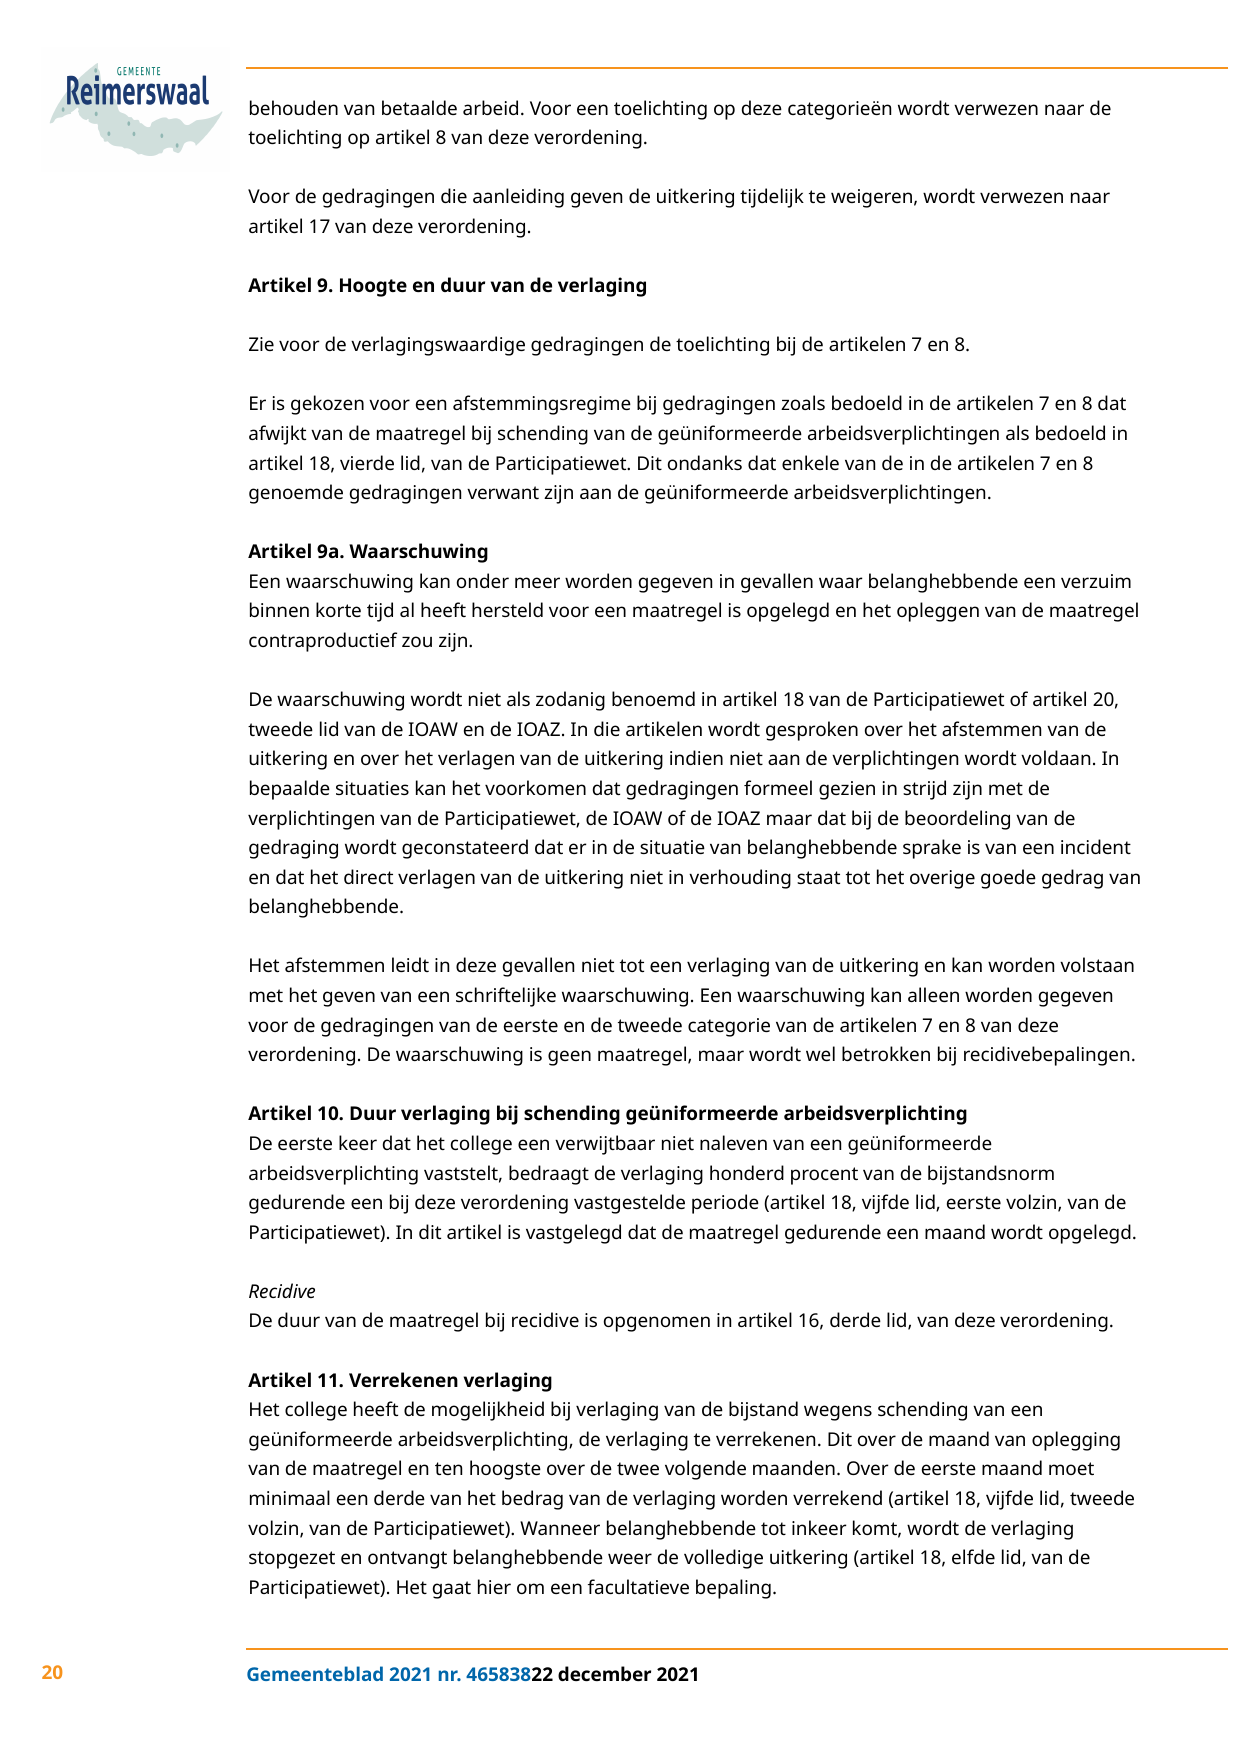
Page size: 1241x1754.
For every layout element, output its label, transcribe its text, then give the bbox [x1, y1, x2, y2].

text Het college heeft de mogelijkheid bij verlaging van de bijstand wegens schending van een geüniformeerde arbeidsverplichting, de verlaging te verrekenen. Dit over de maand van oplegging van de maatregel en ten hoogste over de twee volgende maanden. Over de eerste maand moet minimaal een derde van het bedrag van de verlaging worden verrekend (artikel 18, vijfde lid, tweede volzin, van de Participatiewet). Wanneer belanghebbende tot inkeer komt, wordt de verlaging stopgezet en ontvangt belanghebbende weer de volledige uitkering (artikel 18, elfde lid, van de Participatiewet). Het gaat hier om een facultatieve bepaling. [248, 1396, 1152, 1600]
text De waarschuwing wordt niet als zodanig benoemd in artikel 18 van de Participatiewet of artikel 20, tweede lid van de IOAW en de IOAZ. In die artikelen wordt gesproken over het afstemmen van de uitkering en over het verlagen van de uitkering indien niet aan de verplichtingen wordt voldaan. In bepaalde situaties kan het voorkomen dat gedragingen formeel gezien in strijd zijn met de verplichtingen van de Participatiewet, de IOAW of de IOAZ maar dat bij de beoordeling van de gedraging wordt geconstateerd dat er in de situatie van belanghebbende sprake is van een incident en dat het direct verlagen van de uitkering niet in verhouding staat tot het overige goede gedrag van belanghebbende. [248, 686, 1152, 919]
text Zie voor de verlagingswaardige gedragingen de toelichting bij de artikelen 7 en 8. [248, 331, 1152, 357]
text behouden van betaalde arbeid. Voor een toelichting op deze categorieën wordt verwezen naar de toelichting op artikel 8 van deze verordening. [248, 95, 1152, 150]
text Voor de gedragingen die aanleiding geven de uitkering tijdelijk te weigeren, wordt verwezen naar artikel 17 van deze verordening. [248, 183, 1152, 239]
text Er is gekozen voor een afstemmingsregime bij gedragingen zoals bedoeld in de artikelen 7 en 8 dat afwijkt van de maatregel bij schending van de geüniformeerde arbeidsverplichtingen als bedoeld in artikel 18, vierde lid, van de Participatiewet. Dit ondanks dat enkele van de in de artikelen 7 en 8 [248, 391, 1152, 476]
text Het afstemmen leidt in deze gevallen niet tot een verlaging van de uitkering en kan worden volstaan met het geven van een schriftelijke waarschuwing. Een waarschuwing kan alleen worden gegeven voor de gedragingen van de eerste en de tweede categorie van de artikelen 7 en 8 van deze verordening. De waarschuwing is geen maatregel, maar wordt wel betrokken bij recidivebepalingen. [248, 953, 1152, 1067]
text De eerste keer dat het college een verwijtbaar niet naleven van een geüniformeerde arbeidsverplichting vaststelt, bedraagt de verlaging honderd procent van de bijstandsnorm gedurende een bij deze verordening vastgestelde periode (artikel 18, vijfde lid, eerste volzin, van de Participatiewet). In dit artikel is vastgelegd dat de maatregel gedurende een maand wordt opgelegd. [248, 1130, 1152, 1245]
text Een waarschuwing kan onder meer worden gegeven in gevallen waar belanghebbende een verzuim binnen korte tijd al heeft hersteld voor een maatregel is opgelegd en het opleggen van de maatregel contraproductief zou zijn. [248, 568, 1152, 653]
text Artikel 9a. Waarschuwing [248, 538, 1152, 564]
text Artikel 11. Verrekenen verlaging [248, 1367, 1152, 1393]
picture [41, 47, 231, 172]
text Artikel 10. Duur verlaging bij schending geüniformeerde arbeidsverplichting [248, 1101, 1152, 1126]
text De duur van de maatregel bij recidive is opgenomen in artikel 16, derde lid, van deze verordening. [248, 1308, 1152, 1333]
text genoemde gedragingen verwant zijn aan de geüniformeerde arbeidsverplichtingen. [248, 479, 1152, 505]
text Artikel 9. Hoogte en duur van de verlaging [248, 272, 1152, 298]
text Recidive [248, 1278, 1152, 1304]
